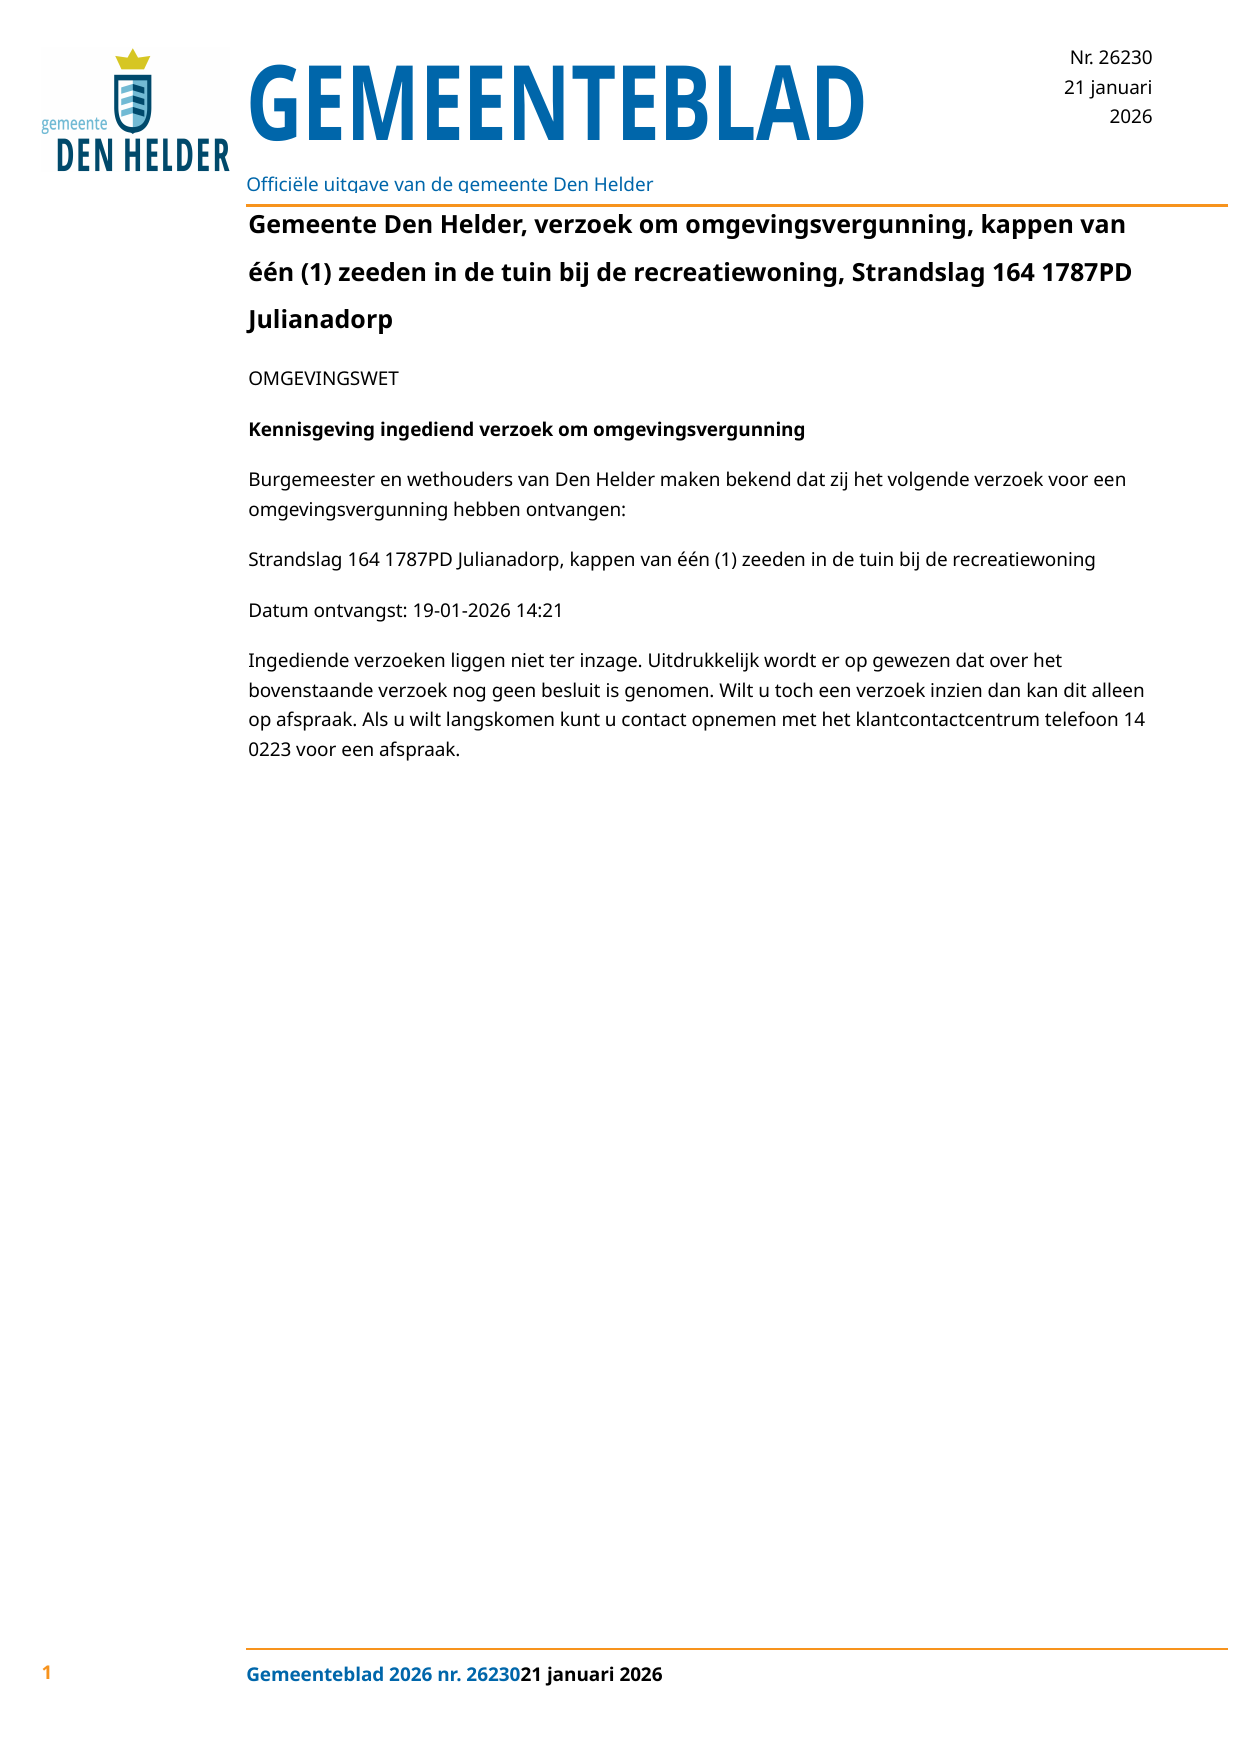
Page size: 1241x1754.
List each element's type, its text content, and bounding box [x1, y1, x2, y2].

text Gemeente Den Helder, verzoek om omgevingsvergunning, kappen van één (1) zeeden in de tuin bij de recreatiewoning, Strandslag 164 1787PD Julianadorp [248, 207, 1152, 336]
picture [41, 47, 231, 172]
text Kennisgeving ingediend verzoek om omgevingsvergunning [248, 416, 1152, 442]
text OMGEVINGSWET [248, 366, 1152, 391]
picture [182, 144, 187, 165]
text Ingediende verzoeken liggen niet ter inzage. Uitdrukkelijk wordt er op gewezen dat over het bovenstaande verzoek nog geen besluit is genomen. Wilt u toch een verzoek inzien dan kan dit alleen op afspraak. Als u wilt langskomen kunt u contact opnemen met het klantcontactcentrum telefoon 14 0223 voor een afspraak. [248, 647, 1152, 762]
picture [63, 144, 68, 165]
picture [130, 157, 135, 172]
picture [220, 160, 224, 172]
text Datum ontvangst: 19-01-2026 14:21 [248, 597, 1152, 622]
text Burgemeester en wethouders van Den Helder maken bekend dat zij het volgende verzoek voor een omgevingsvergunning hebben ontvangen: [248, 466, 1152, 522]
text Strandslag 164 1787PD Julianadorp, kappen van één (1) zeeden in de tuin bij de recreatiewoning [248, 546, 1152, 572]
picture [100, 154, 106, 172]
